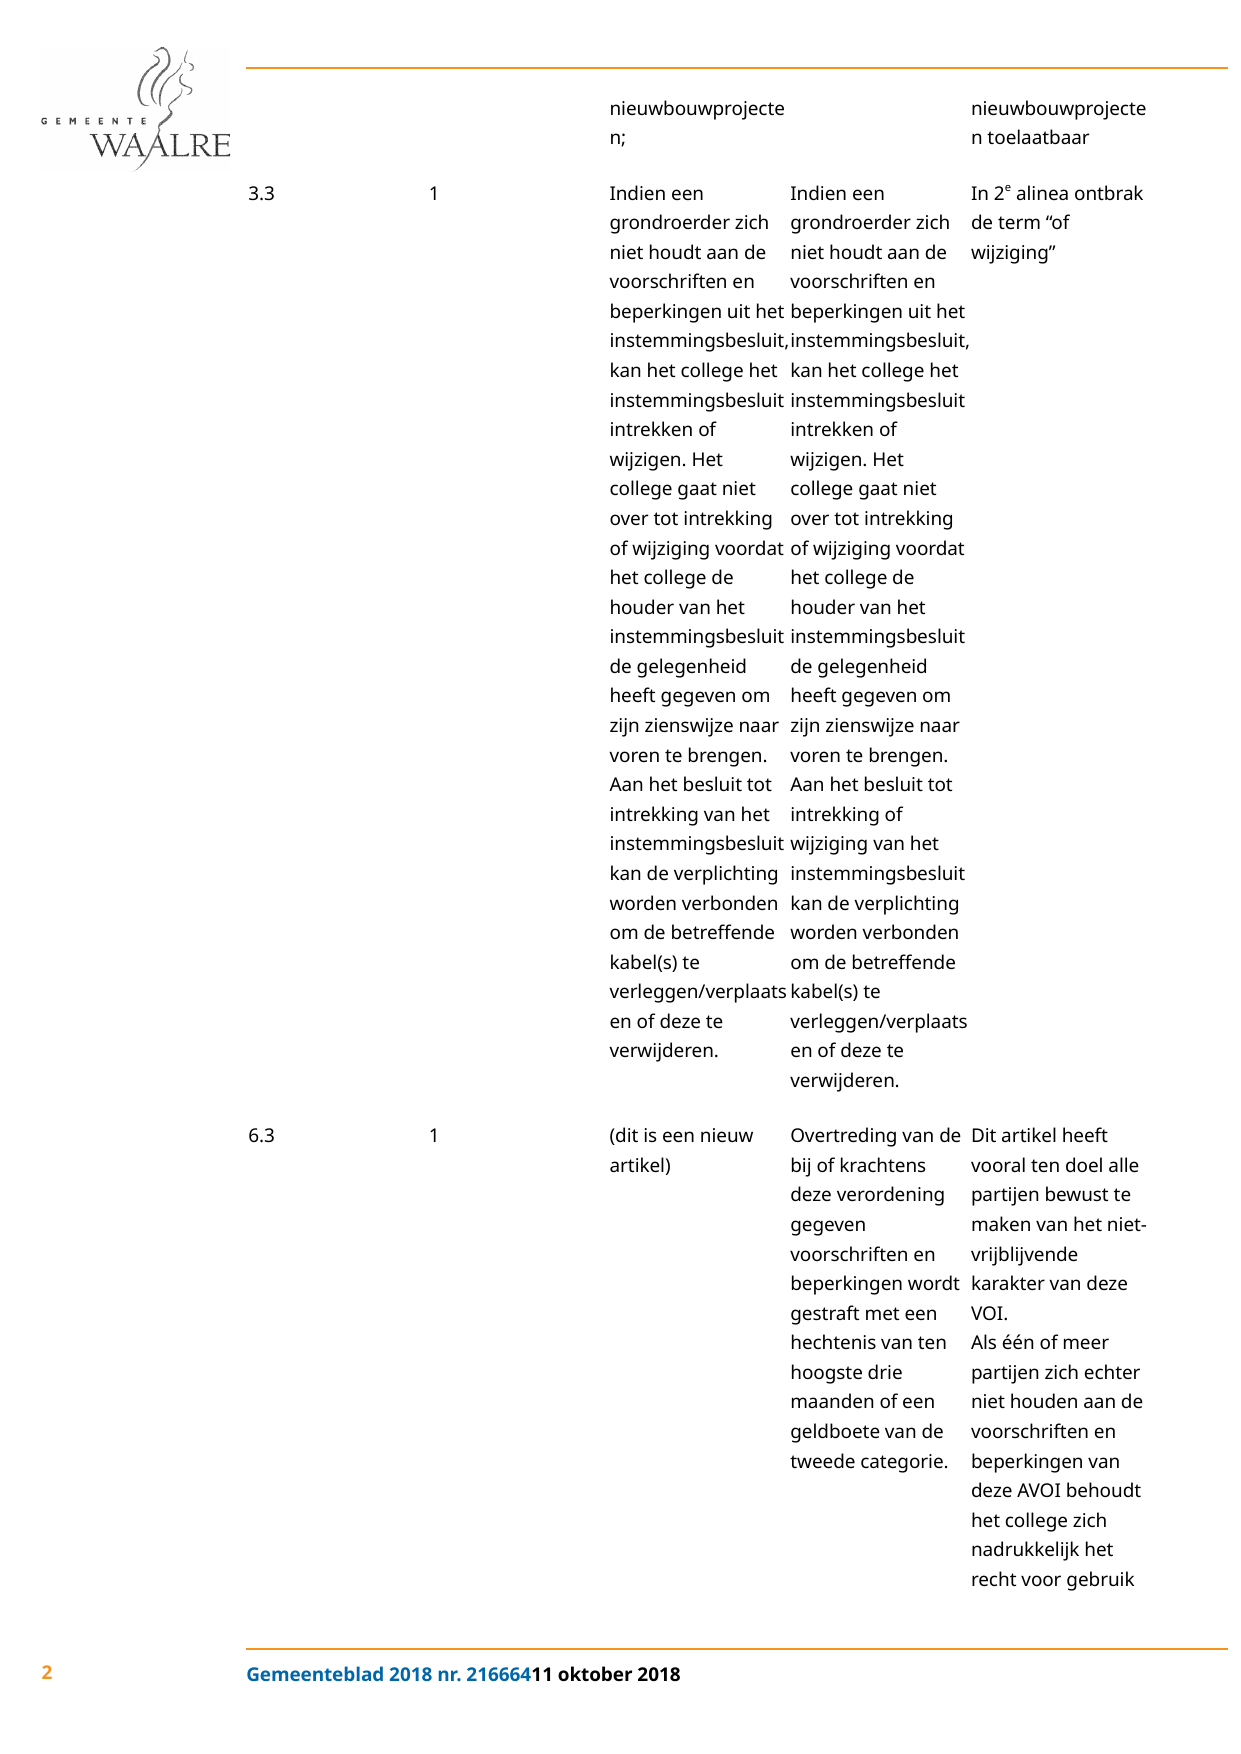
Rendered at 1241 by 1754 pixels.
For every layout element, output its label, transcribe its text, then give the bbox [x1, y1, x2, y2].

table_cell [790, 95, 971, 180]
table_cell (dit is een nieuw artikel) [609, 1123, 790, 1592]
table_cell 1 [429, 1123, 609, 1592]
table_cell 1 [429, 180, 609, 1122]
table_cell Dit artikel heeft vooral ten doel alle partijen bewust te maken van het niet-vrijblijvende karakter van deze VOI. Als één of meer partijen zich echter niet houden aan de voorschriften en beperkingen van deze AVOI behoudt het college zich nadrukkelijk het recht voor gebruik [971, 1123, 1152, 1592]
table_cell nieuwbouwprojecten toelaatbaar [971, 95, 1152, 180]
table_cell [248, 95, 429, 180]
table_cell In 2e alinea ontbrak de term “of wijziging” [971, 180, 1152, 1122]
table_cell [429, 95, 609, 180]
table_cell Indien een grondroerder zich niet houdt aan de voorschriften en beperkingen uit het instemmingsbesluit, kan het college het instemmingsbesluit intrekken of wijzigen. Het college gaat niet over tot intrekking of wijziging voordat het college de houder van het instemmingsbesluit de gelegenheid heeft gegeven om zijn zienswijze naar voren te brengen. Aan het besluit tot intrekking of wijziging van het instemmingsbesluit kan de verplichting worden verbonden om de betreffende kabel(s) te verleggen/verplaatsen of deze te verwijderen. [790, 180, 971, 1122]
picture [41, 47, 231, 172]
table_cell Indien een grondroerder zich niet houdt aan de voorschriften en beperkingen uit het instemmingsbesluit, kan het college het instemmingsbesluit intrekken of wijzigen. Het college gaat niet over tot intrekking of wijziging voordat het college de houder van het instemmingsbesluit de gelegenheid heeft gegeven om zijn zienswijze naar voren te brengen. Aan het besluit tot intrekking van het instemmingsbesluit kan de verplichting worden verbonden om de betreffende kabel(s) te verleggen/verplaatsen of deze te verwijderen. [609, 180, 790, 1122]
table_cell 6.3 [248, 1123, 429, 1592]
table_cell 3.3 [248, 180, 429, 1122]
table_cell nieuwbouwprojecten; [609, 95, 790, 180]
table_cell Overtreding van de bij of krachtens deze verordening gegeven voorschriften en beperkingen wordt gestraft met een hechtenis van ten hoogste drie maanden of een geldboete van de tweede categorie. [790, 1123, 971, 1592]
